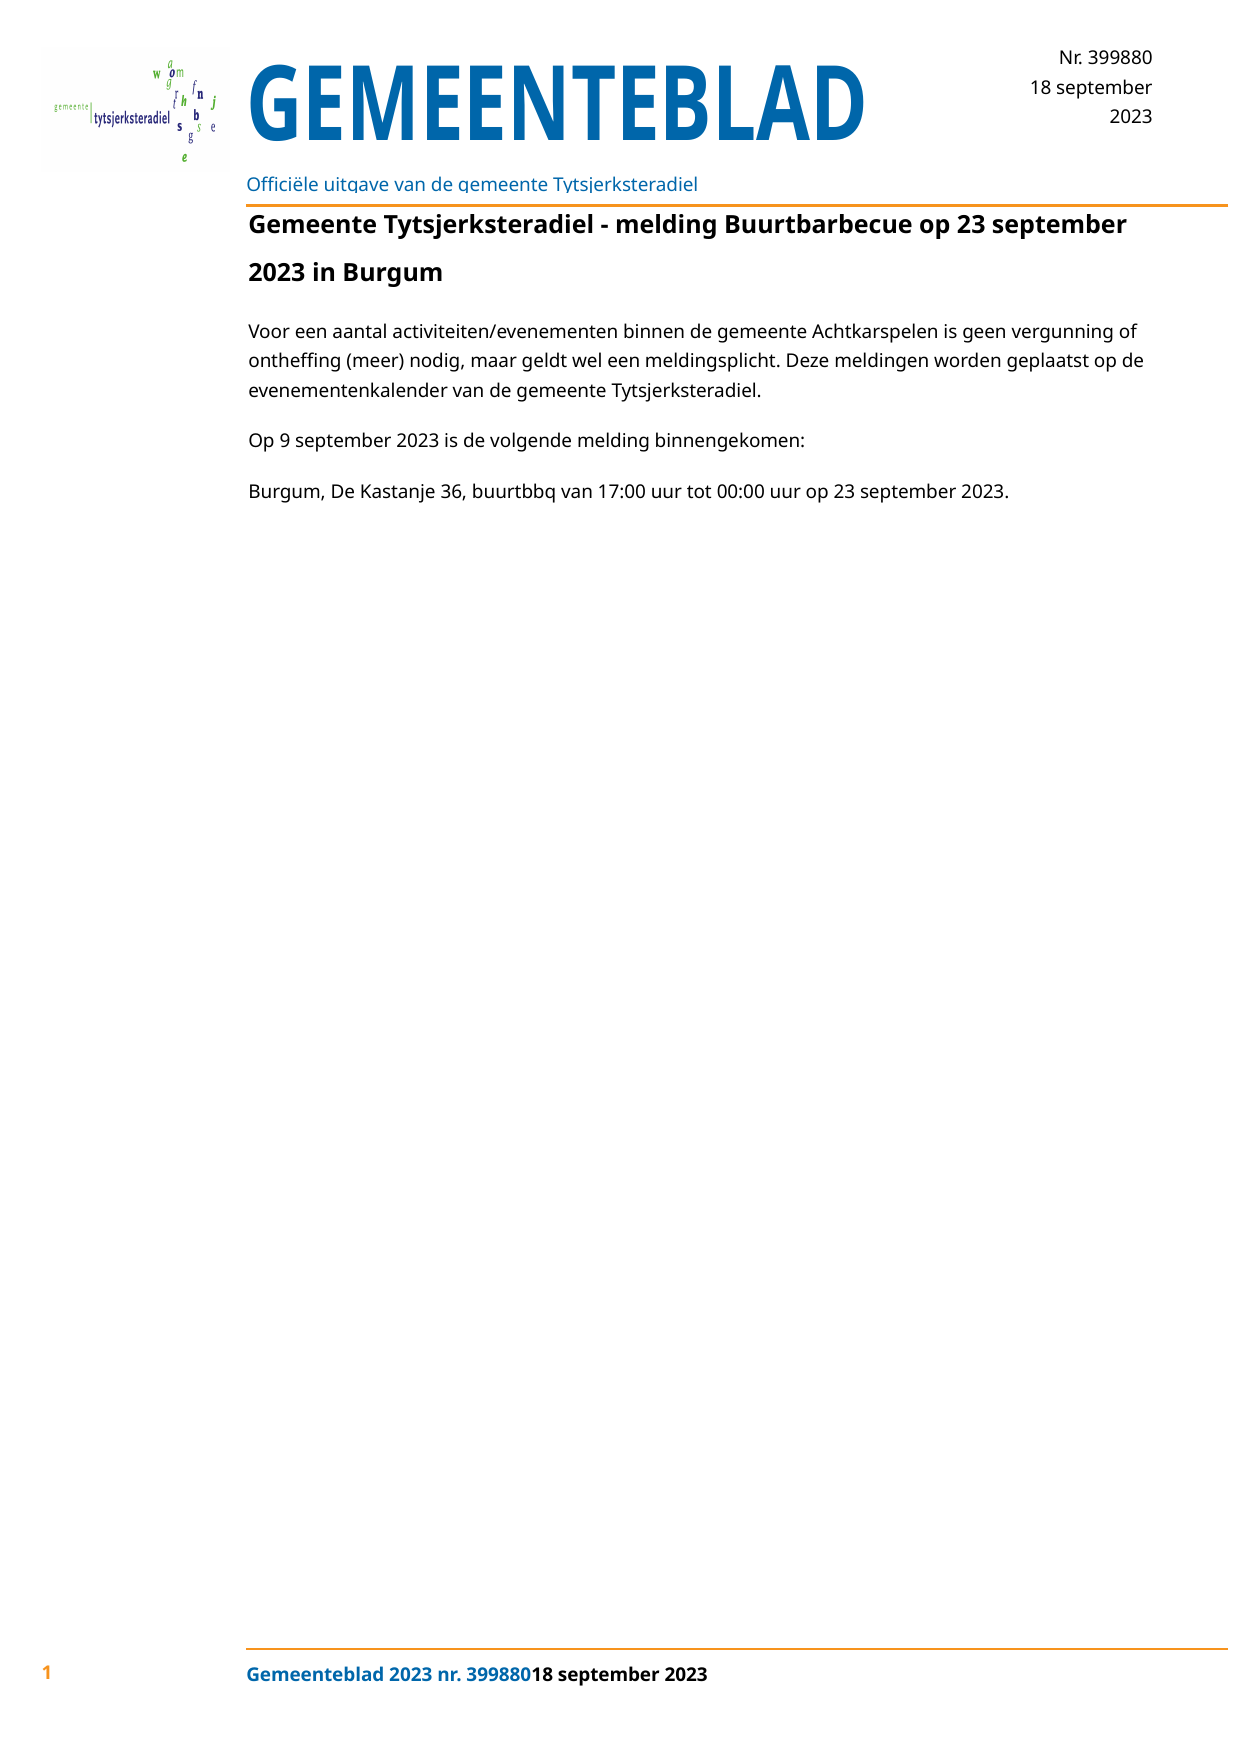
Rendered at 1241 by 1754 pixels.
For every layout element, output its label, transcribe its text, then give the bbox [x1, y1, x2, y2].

text Op 9 september 2023 is de volgende melding binnengekomen: [248, 427, 1152, 453]
text Voor een aantal activiteiten/evenementen binnen de gemeente Achtkarspelen is geen vergunning of ontheffing (meer) nodig, maar geldt wel een meldingsplicht. Deze meldingen worden geplaatst op de evenementenkalender van de gemeente Tytsjerksteradiel. [248, 318, 1152, 403]
text Burgum, De Kastanje 36, buurtbbq van 17:00 uur tot 00:00 uur op 23 september 2023. [248, 478, 1152, 504]
picture [41, 47, 231, 172]
text Gemeente Tytsjerksteradiel - melding Buurtbarbecue op 23 september 2023 in Burgum [248, 207, 1152, 288]
